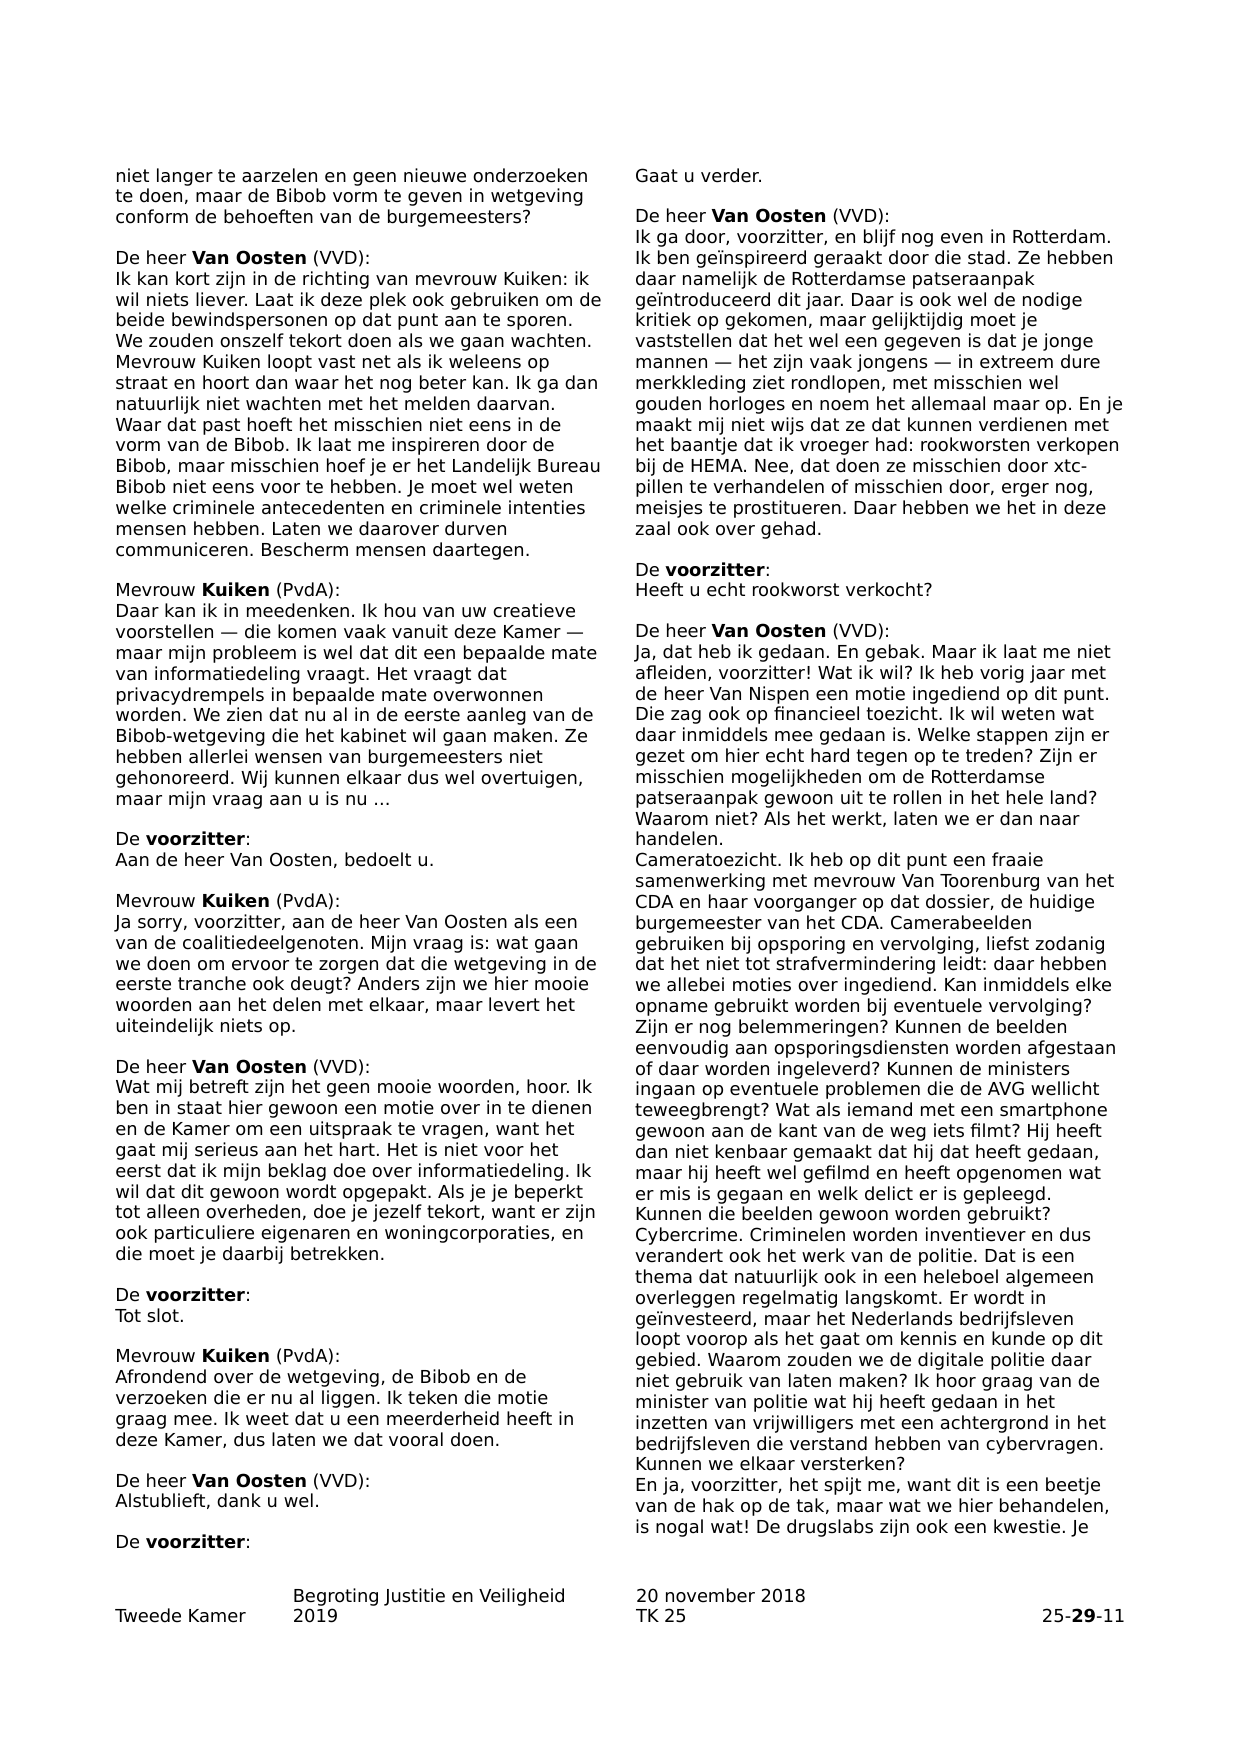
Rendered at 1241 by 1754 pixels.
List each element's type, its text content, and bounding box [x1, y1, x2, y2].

text Cybercrime. Criminelen worden inventiever en dus verandert ook het werk van de politie. Dat is een thema dat natuurlijk ook in een heleboel algemeen overleggen regelmatig langskomt. Er wordt in geïnvesteerd, maar het Nederlands bedrijfsleven loopt voorop als het gaat om kennis en kunde op dit gebied. Waarom zouden we de digitale politie daar niet gebruik van laten maken? Ik hoor graag van de minister van politie wat hij heeft gedaan in het inzetten van vrijwilligers met een achtergrond in het bedrijfsleven die verstand hebben van cybervragen. Kunnen we elkaar versterken? [635, 1225, 1125, 1475]
text De voorzitter: [115, 1285, 605, 1306]
text Heeft u echt rookworst verkocht? [635, 580, 1125, 601]
text Aan de heer Van Oosten, bedoelt u. [115, 850, 605, 871]
text De voorzitter: [115, 829, 605, 850]
text Cameratoezicht. Ik heb op dit punt een fraaie samenwerking met mevrouw Van Toorenburg van het CDA en haar voorganger op dat dossier, de huidige burgemeester van het CDA. Camerabeelden gebruiken bij opsporing en vervolging, liefst zodanig dat het niet tot strafvermindering leidt: daar hebben we allebei moties over ingediend. Kan inmiddels elke opname gebruikt worden bij eventuele vervolging? Zijn er nog belemmeringen? Kunnen de beelden eenvoudig aan opsporingsdiensten worden afgestaan of daar worden ingeleverd? Kunnen de ministers ingaan op eventuele problemen die de AVG wellicht teweegbrengt? Wat als iemand met een smartphone gewoon aan de kant van de weg iets filmt? Hij heeft dan niet kenbaar gemaakt dat hij dat heeft gedaan, maar hij heeft wel gefilmd en heeft opgenomen wat er mis is gegaan en welk delict er is gepleegd. Kunnen die beelden gewoon worden gebruikt? [635, 850, 1125, 1225]
text Mevrouw Kuiken (PvdA): [115, 891, 605, 912]
text De heer Van Oosten (VVD): [115, 1057, 605, 1077]
text Ik ga door, voorzitter, en blijf nog even in Rotterdam. Ik ben geïnspireerd geraakt door die stad. Ze hebben daar namelijk de Rotterdamse patseraanpak geïntroduceerd dit jaar. Daar is ook wel de nodige kritiek op gekomen, maar gelijktijdig moet je vaststellen dat het wel een gegeven is dat je jonge mannen — het zijn vaak jongens — in extreem dure merkkleding ziet rondlopen, met misschien wel gouden horloges en noem het allemaal maar op. En je maakt mij niet wijs dat ze dat kunnen verdienen met het baantje dat ik vroeger had: rookworsten verkopen bij de HEMA. Nee, dat doen ze misschien door xtc-pillen te verhandelen of misschien door, erger nog, meisjes te prostitueren. Daar hebben we het in deze zaal ook over gehad. [635, 227, 1125, 539]
text De voorzitter: [115, 1532, 605, 1553]
text Ja sorry, voorzitter, aan de heer Van Oosten als een van de coalitiedeelgenoten. Mijn vraag is: wat gaan we doen om ervoor te zorgen dat die wetgeving in de eerste tranche ook deugt? Anders zijn we hier mooie woorden aan het delen met elkaar, maar levert het uiteindelijk niets op. [115, 912, 605, 1037]
text Afrondend over de wetgeving, de Bibob en de verzoeken die er nu al liggen. Ik teken die motie graag mee. Ik weet dat u een meerderheid heeft in deze Kamer, dus laten we dat vooral doen. [115, 1367, 605, 1450]
text niet langer te aarzelen en geen nieuwe onderzoeken te doen, maar de Bibob vorm te geven in wetgeving conform de behoeften van de burgemeesters? [115, 165, 605, 228]
text Gaat u verder. [635, 165, 1125, 186]
text Ja, dat heb ik gedaan. En gebak. Maar ik laat me niet afleiden, voorzitter! Wat ik wil? Ik heb vorig jaar met de heer Van Nispen een motie ingediend op dit punt. Die zag ook op financieel toezicht. Ik wil weten wat daar inmiddels mee gedaan is. Welke stappen zijn er gezet om hier echt hard tegen op te treden? Zijn er misschien mogelijkheden om de Rotterdamse patseraanpak gewoon uit te rollen in het hele land? Waarom niet? Als het werkt, laten we er dan naar handelen. [635, 642, 1125, 850]
text Mevrouw Kuiken (PvdA): [115, 580, 605, 601]
text Alstublieft, dank u wel. [115, 1491, 605, 1512]
text Wat mij betreft zijn het geen mooie woorden, hoor. Ik ben in staat hier gewoon een motie over in te dienen en de Kamer om een uitspraak te vragen, want het gaat mij serieus aan het hart. Het is niet voor het eerst dat ik mijn beklag doe over informatiedeling. Ik wil dat dit gewoon wordt opgepakt. Als je je beperkt tot alleen overheden, doe je jezelf tekort, want er zijn ook particuliere eigenaren en woningcorporaties, en die moet je daarbij betrekken. [115, 1077, 605, 1265]
text Tot slot. [115, 1306, 605, 1326]
text Ik kan kort zijn in de richting van mevrouw Kuiken: ik wil niets liever. Laat ik deze plek ook gebruiken om de beide bewindspersonen op dat punt aan te sporen. We zouden onszelf tekort doen als we gaan wachten. Mevrouw Kuiken loopt vast net als ik weleens op straat en hoort dan waar het nog beter kan. Ik ga dan natuurlijk niet wachten met het melden daarvan. Waar dat past hoeft het misschien niet eens in de vorm van de Bibob. Ik laat me inspireren door de Bibob, maar misschien hoef je er het Landelijk Bureau Bibob niet eens voor te hebben. Je moet wel weten welke criminele antecedenten en criminele intenties mensen hebben. Laten we daarover durven communiceren. Bescherm mensen daartegen. [115, 268, 605, 560]
text De heer Van Oosten (VVD): [635, 206, 1125, 227]
text Mevrouw Kuiken (PvdA): [115, 1346, 605, 1367]
text Daar kan ik in meedenken. Ik hou van uw creatieve voorstellen — die komen vaak vanuit deze Kamer — maar mijn probleem is wel dat dit een bepaalde mate van informatiedeling vraagt. Het vraagt dat privacydrempels in bepaalde mate overwonnen worden. We zien dat nu al in de eerste aanleg van de Bibob-wetgeving die het kabinet wil gaan maken. Ze hebben allerlei wensen van burgemeesters niet gehonoreerd. Wij kunnen elkaar dus wel overtuigen, maar mijn vraag aan u is nu ... [115, 601, 605, 809]
text De heer Van Oosten (VVD): [635, 621, 1125, 642]
text De heer Van Oosten (VVD): [115, 1470, 605, 1491]
text De heer Van Oosten (VVD): [115, 248, 605, 268]
text De voorzitter: [635, 559, 1125, 580]
text En ja, voorzitter, het spijt me, want dit is een beetje van de hak op de tak, maar wat we hier behandelen, is nogal wat! De drugslabs zijn ook een kwestie. Je [635, 1475, 1125, 1537]
